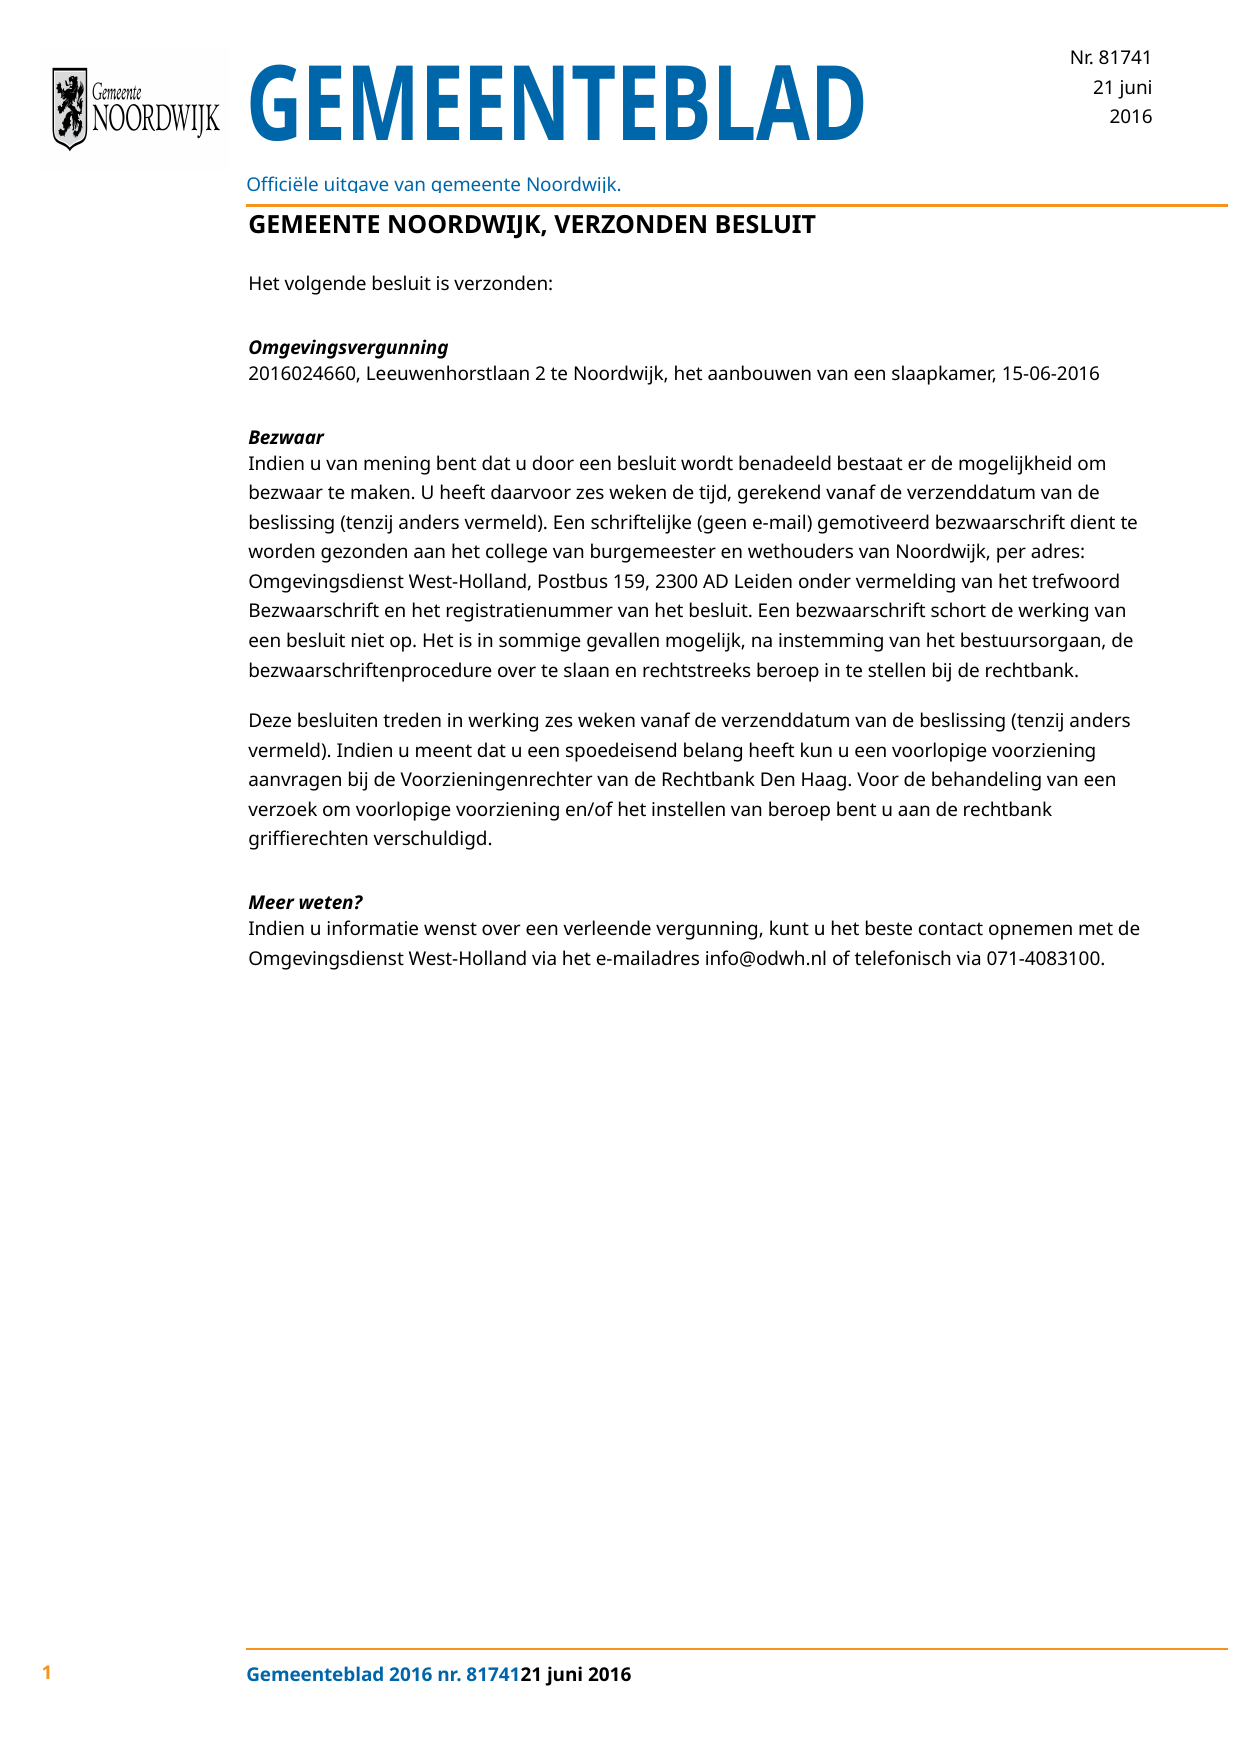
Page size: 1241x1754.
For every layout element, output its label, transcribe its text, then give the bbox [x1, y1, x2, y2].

text Indien u informatie wenst over een verleende vergunning, kunt u het beste contact opnemen met de Omgevingsdienst West-Holland via het e-mailadres info@odwh.nl of telefonisch via 071-4083100. [248, 915, 1152, 971]
text Bezwaar [248, 424, 1152, 450]
text Indien u van mening bent dat u door een besluit wordt benadeeld bestaat er de mogelijkheid om bezwaar te maken. U heeft daarvoor zes weken de tijd, gerekend vanaf de verzenddatum van de beslissing (tenzij anders vermeld). Een schriftelijke (geen e-mail) gemotiveerd bezwaarschrift dient te worden gezonden aan het college van burgemeester en wethouders van Noordwijk, per adres: Omgevingsdienst West-Holland, Postbus 159, 2300 AD Leiden onder vermelding van het trefwoord Bezwaarschrift en het registratienummer van het besluit. Een bezwaarschrift schort de werking van een besluit niet op. Het is in sommige gevallen mogelijk, na instemming van het bestuursorgaan, de bezwaarschriftenprocedure over te slaan en rechtstreeks beroep in te stellen bij de rechtbank. [248, 450, 1152, 682]
picture [41, 47, 231, 172]
text 2016024660, Leeuwenhorstlaan 2 te Noordwijk, het aanbouwen van een slaapkamer, 15-06-2016 [248, 360, 1152, 386]
text Het volgende besluit is verzonden: [248, 270, 1152, 296]
text Omgevingsvergunning [248, 334, 1152, 360]
text Meer weten? [248, 889, 1152, 915]
text GEMEENTE NOORDWIJK, VERZONDEN BESLUIT [248, 207, 1152, 241]
text Deze besluiten treden in werking zes weken vanaf de verzenddatum van de beslissing (tenzij anders vermeld). Indien u meent dat u een spoedeisend belang heeft kun u een voorlopige voorziening aanvragen bij de Voorzieningenrechter van de Rechtbank Den Haag. Voor de behandeling van een verzoek om voorlopige voorziening en/of het instellen van beroep bent u aan de rechtbank griffierechten verschuldigd. [248, 707, 1152, 851]
